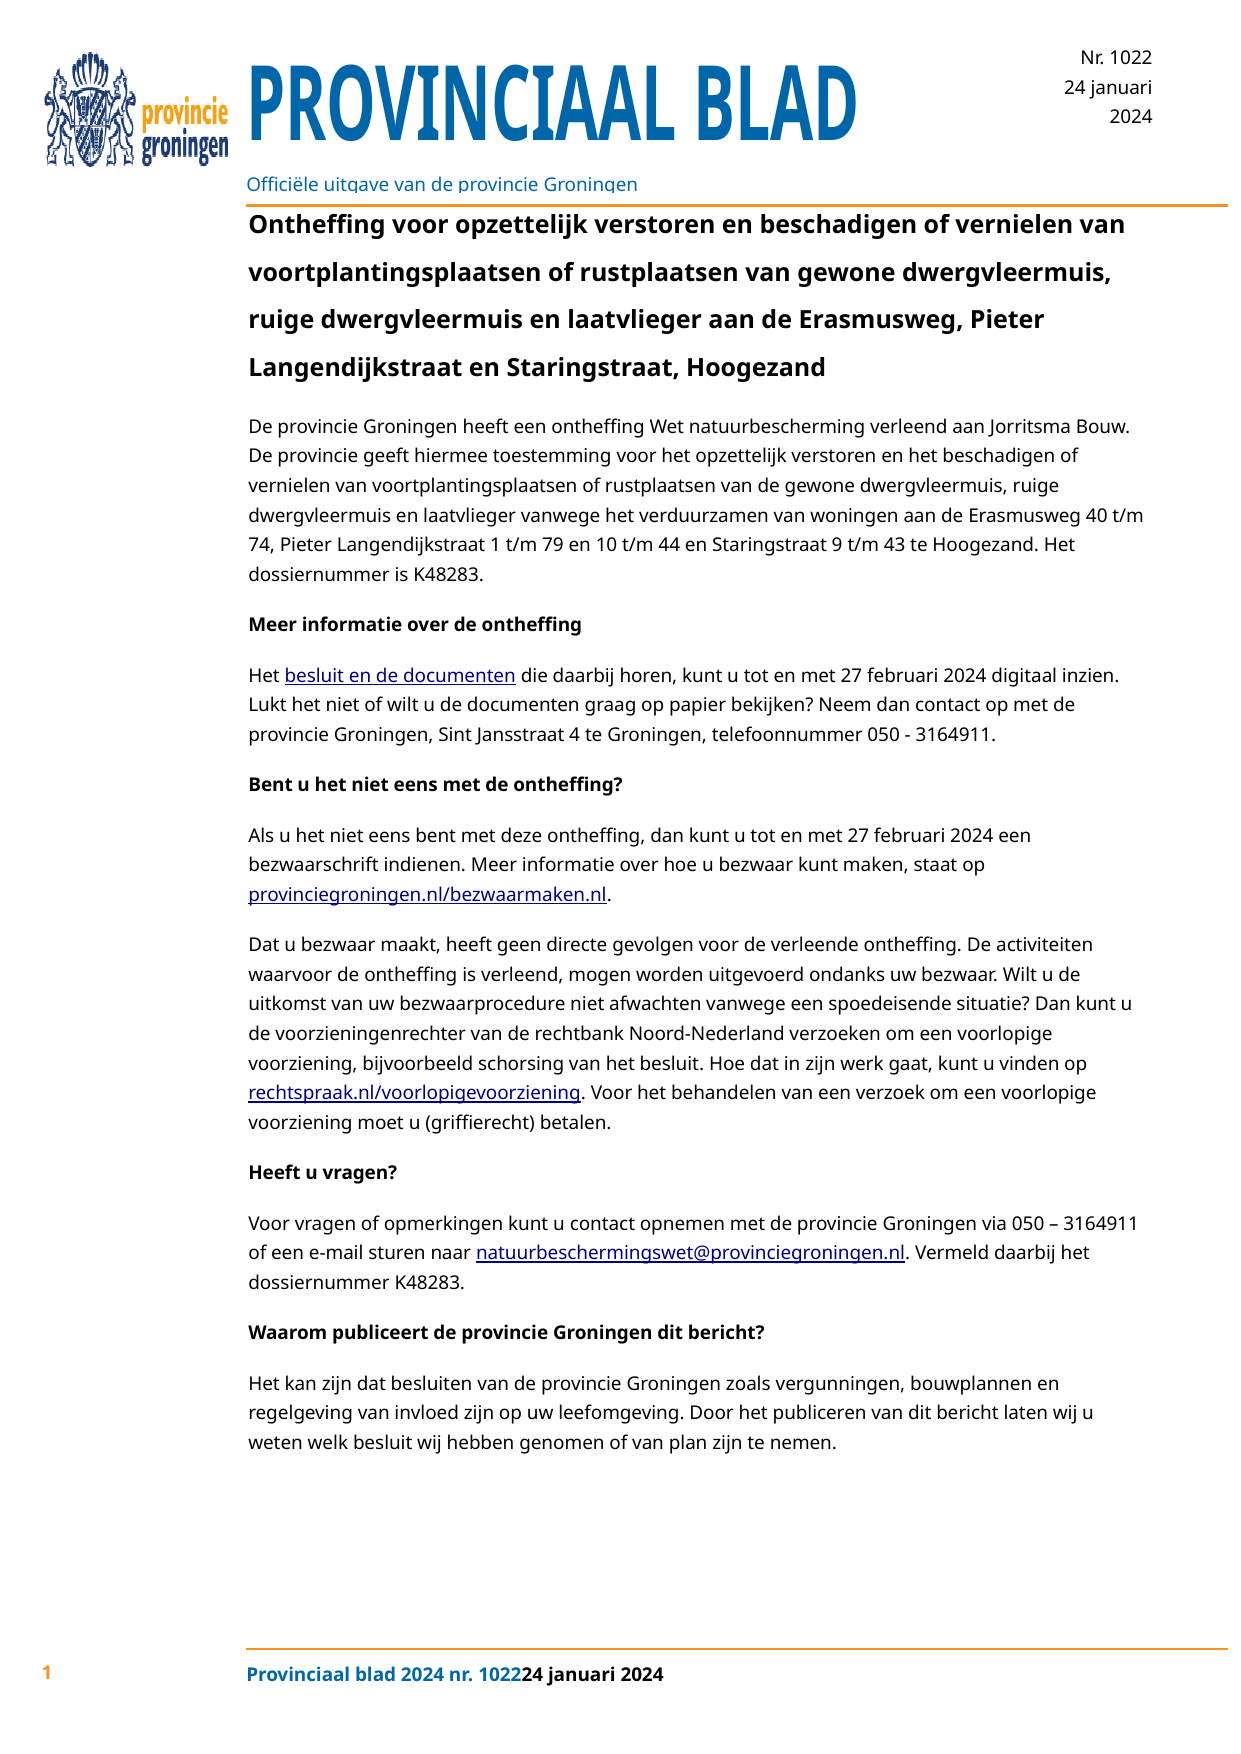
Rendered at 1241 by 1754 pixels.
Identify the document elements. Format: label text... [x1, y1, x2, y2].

text Als u het niet eens bent met deze ontheffing, dan kunt u tot en met 27 februari 2024 een bezwaarschrift indienen. Meer informatie over hoe u bezwaar kunt maken, staat op provinciegroningen.nl/bezwaarmaken.nl. [248, 822, 1152, 907]
text De provincie Groningen heeft een ontheffing Wet natuurbescherming verleend aan Jorritsma Bouw. De provincie geeft hiermee toestemming voor het opzettelijk verstoren en het beschadigen of vernielen van voortplantingsplaatsen of rustplaatsen van de gewone dwergvleermuis, ruige dwergvleermuis en laatvlieger vanwege het verduurzamen van woningen aan de Erasmusweg 40 t/m 74, Pieter Langendijkstraat 1 t/m 79 en 10 t/m 44 en Staringstraat 9 t/m 43 te Hoogezand. Het dossiernummer is K48283. [248, 413, 1152, 587]
text Het besluit en de documenten die daarbij horen, kunt u tot en met 27 februari 2024 digitaal inzien. Lukt het niet of wilt u de documenten graag op papier bekijken? Neem dan contact op met de provincie Groningen, Sint Jansstraat 4 te Groningen, telefoonnummer 050 - 3164911. [248, 662, 1152, 747]
text Voor vragen of opmerkingen kunt u contact opnemen met de provincie Groningen via 050 – 3164911 of een e-mail sturen naar natuurbeschermingswet@provinciegroningen.nl. Vermeld daarbij het dossiernummer K48283. [248, 1210, 1152, 1295]
text Het kan zijn dat besluiten van de provincie Groningen zoals vergunningen, bouwplannen en regelgeving van invloed zijn op uw leefomgeving. Door het publiceren van dit bericht laten wij u weten welk besluit wij hebben genomen of van plan zijn te nemen. [248, 1370, 1152, 1455]
text Waarom publiceert de provincie Groningen dit bericht? [248, 1319, 1152, 1345]
text Dat u bezwaar maakt, heeft geen directe gevolgen voor de verleende ontheffing. De activiteiten waarvoor de ontheffing is verleend, mogen worden uitgevoerd ondanks uw bezwaar. Wilt u de uitkomst van uw bezwaarprocedure niet afwachten vanwege een spoedeisende situatie? Dan kunt u de voorzieningenrechter van de rechtbank Noord-Nederland verzoeken om een voorlopige voorziening, bijvoorbeeld schorsing van het besluit. Hoe dat in zijn werk gaat, kunt u vinden op rechtspraak.nl/voorlopigevoorziening. Voor het behandelen van een verzoek om een voorlopige voorziening moet u (griffierecht) betalen. [248, 931, 1152, 1135]
text Heeft u vragen? [248, 1159, 1152, 1185]
text Ontheffing voor opzettelijk verstoren en beschadigen of vernielen van voortplantingsplaatsen of rustplaatsen van gewone dwergvleermuis, ruige dwergvleermuis en laatvlieger aan de Erasmusweg, Pieter Langendijkstraat en Staringstraat, Hoogezand [248, 207, 1152, 384]
picture [41, 47, 231, 172]
text Meer informatie over de ontheffing [248, 611, 1152, 637]
text Bent u het niet eens met de ontheffing? [248, 771, 1152, 797]
